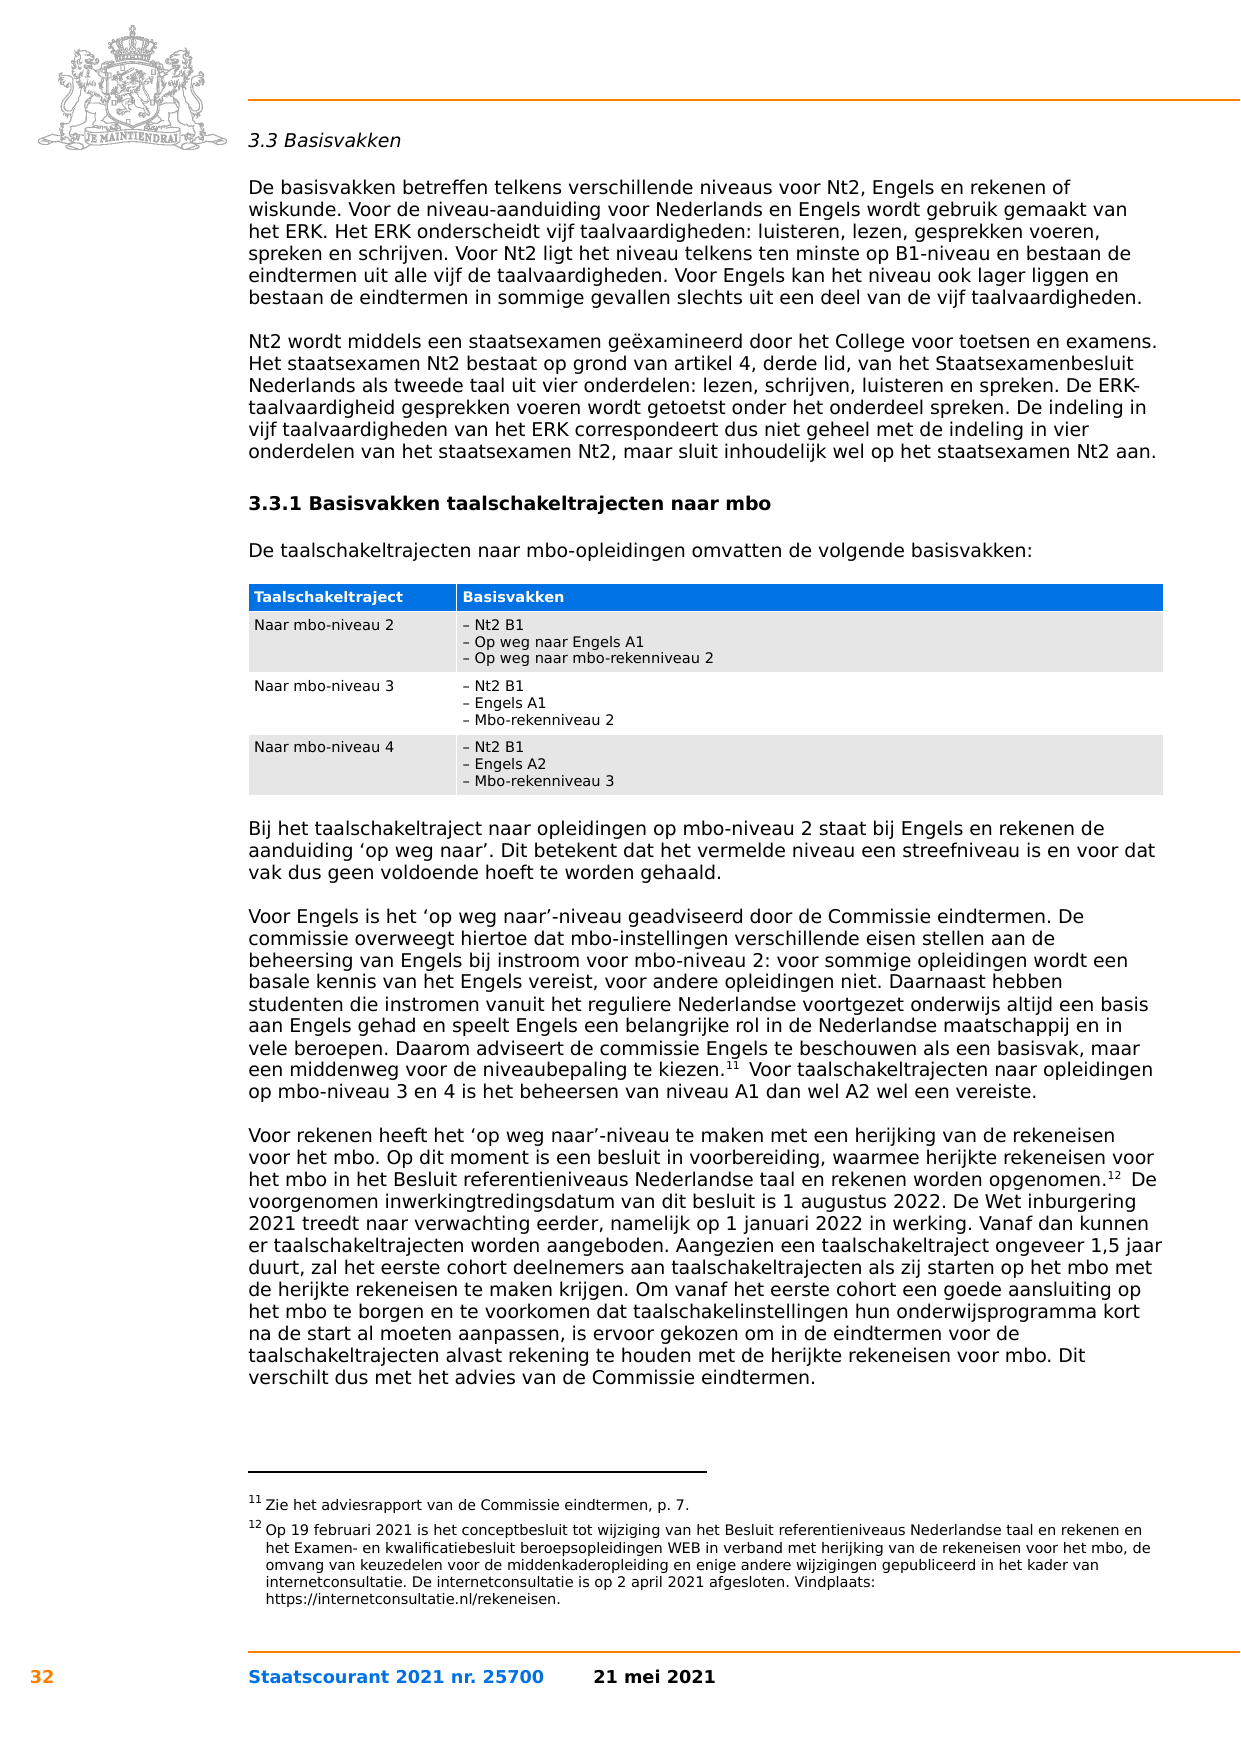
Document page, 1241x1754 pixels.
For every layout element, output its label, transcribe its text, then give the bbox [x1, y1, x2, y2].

text De taalschakeltrajecten naar mbo-opleidingen omvatten de volgende basisvakken: [248, 539, 1163, 561]
table_cell – Nt2 B1 – Engels A2 – Mbo-rekenniveau 3 [457, 735, 1163, 795]
table_cell – Nt2 B1 – Engels A1 – Mbo-rekenniveau 2 [457, 673, 1163, 733]
table_cell – Nt2 B1 – Op weg naar Engels A1 – Op weg naar mbo-rekenniveau 2 [457, 612, 1163, 672]
subtitle 3.3 Basisvakken [248, 130, 1163, 152]
text Voor Engels is het ‘op weg naar’-niveau geadviseerd door de Commissie eindtermen. De commissie overweegt hiertoe dat mbo-instellingen verschillende eisen stellen aan de beheersing van Engels bij instroom voor mbo-niveau 2: voor sommige opleidingen wordt een basale kennis van het Engels vereist, voor andere opleidingen niet. Daarnaast hebben studenten die instromen vanuit het reguliere Nederlandse voortgezet onderwijs altijd een basis aan Engels gehad en speelt Engels een belangrijke rol in de Nederlandse maatschappij en in vele beroepen. Daarom adviseert de commissie Engels te beschouwen als een basisvak, maar een middenweg voor de niveaubepaling te kiezen. Voor taalschakeltrajecten naar opleidingen op mbo-niveau 3 en 4 is het beheersen van niveau A1 dan wel A2 wel een vereiste. [248, 906, 1163, 1103]
text De basisvakken betreffen telkens verschillende niveaus voor Nt2, Engels en rekenen of wiskunde. Voor de niveau-aanduiding voor Nederlands en Engels wordt gebruik gemaakt van het ERK. Het ERK onderscheidt vijf taalvaardigheden: luisteren, lezen, gesprekken voeren, spreken en schrijven. Voor Nt2 ligt het niveau telkens ten minste op B1-niveau en bestaan de eindtermen uit alle vijf de taalvaardigheden. Voor Engels kan het niveau ook lager liggen en bestaan de eindtermen in sommige gevallen slechts uit een deel van de vijf taalvaardigheden. [248, 177, 1163, 309]
table_header Basisvakken [457, 584, 1163, 611]
picture [38, 25, 227, 150]
text Voor rekenen heeft het ‘op weg naar’-niveau te maken met een herijking van de rekeneisen voor het mbo. Op dit moment is een besluit in voorbereiding, waarmee herijkte rekeneisen voor het mbo in het Besluit referentieniveaus Nederlandse taal en rekenen worden opgenomen. De voorgenomen inwerkingtredingsdatum van dit besluit is 1 augustus 2022. De Wet inburgering 2021 treedt naar verwachting eerder, namelijk op 1 januari 2022 in werking. Vanaf dan kunnen er taalschakeltrajecten worden aangeboden. Aangezien een taalschakeltraject ongeveer 1,5 jaar duurt, zal het eerste cohort deelnemers aan taalschakeltrajecten als zij starten op het mbo met de herijkte rekeneisen te maken krijgen. Om vanaf het eerste cohort een goede aansluiting op het mbo te borgen en te voorkomen dat taalschakelinstellingen hun onderwijsprogramma kort na de start al moeten aanpassen, is ervoor gekozen om in de eindtermen voor de taalschakeltrajecten alvast rekening te houden met de herijkte rekeneisen voor mbo. Dit verschilt dus met het advies van de Commissie eindtermen. [248, 1125, 1163, 1389]
text Nt2 wordt middels een staatsexamen geëxamineerd door het College voor toetsen en examens. Het staatsexamen Nt2 bestaat op grond van artikel 4, derde lid, van het Staatsexamenbesluit Nederlands als tweede taal uit vier onderdelen: lezen, schrijven, luisteren en spreken. De ERK-taalvaardigheid gesprekken voeren wordt getoetst onder het onderdeel spreken. De indeling in vijf taalvaardigheden van het ERK correspondeert dus niet geheel met de indeling in vier onderdelen van het staatsexamen Nt2, maar sluit inhoudelijk wel op het staatsexamen Nt2 aan. [248, 331, 1163, 462]
text Zie het adviesrapport van de Commissie eindtermen, p. 7. [248, 1493, 1163, 1515]
table_header Taalschakeltraject [249, 584, 456, 611]
table_cell Naar mbo-niveau 3 [249, 673, 456, 733]
subtitle 3.3.1 Basisvakken taalschakeltrajecten naar mbo [248, 492, 1163, 514]
text Bij het taalschakeltraject naar opleidingen op mbo-niveau 2 staat bij Engels en rekenen de aanduiding ‘op weg naar’. Dit betekent dat het vermelde niveau een streefniveau is en voor dat vak dus geen voldoende hoeft te worden gehaald. [248, 818, 1163, 884]
table_cell Naar mbo-niveau 4 [249, 735, 456, 795]
table_cell Naar mbo-niveau 2 [249, 612, 456, 672]
text Op 19 februari 2021 is het conceptbesluit tot wijziging van het Besluit referentieniveaus Nederlandse taal en rekenen en het Examen- en kwalificatiebesluit beroepsopleidingen WEB in verband met herijking van de rekeneisen voor het mbo, de omvang van keuzedelen voor de middenkaderopleiding en enige andere wijzigingen gepubliceerd in het kader van internetconsultatie. De internetconsultatie is op 2 april 2021 afgesloten. Vindplaats: https://internetconsultatie.nl/rekeneisen. [248, 1518, 1163, 1608]
